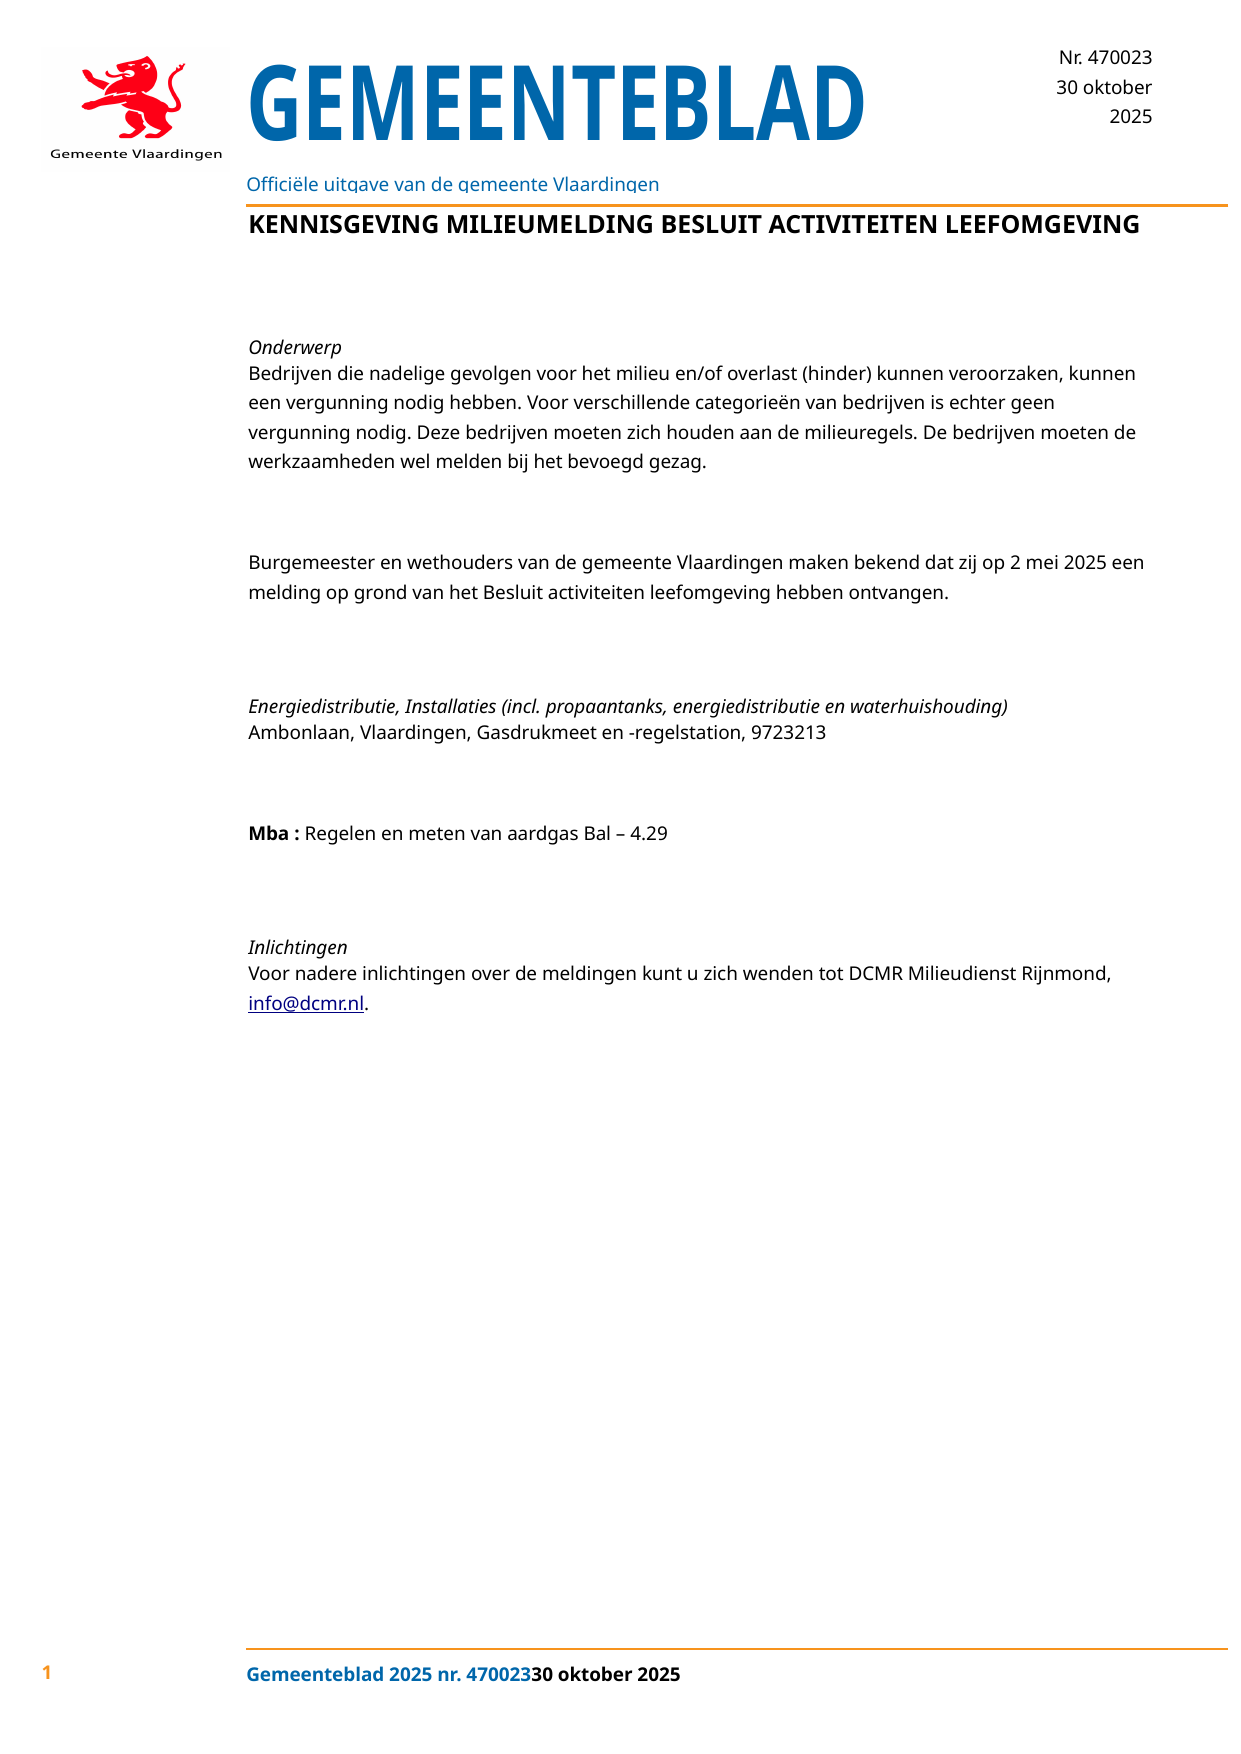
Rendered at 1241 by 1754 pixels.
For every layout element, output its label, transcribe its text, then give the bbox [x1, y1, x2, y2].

text Burgemeester en wethouders van de gemeente Vlaardingen maken bekend dat zij op 2 mei 2025 een melding op grond van het Besluit activiteiten leefomgeving hebben ontvangen. [248, 549, 1152, 605]
text Ambonlaan, Vlaardingen, Gasdrukmeet en -regelstation, 9723213 [248, 719, 1152, 745]
text KENNISGEVING MILIEUMELDING BESLUIT ACTIVITEITEN LEEFOMGEVING [248, 207, 1152, 241]
text Onderwerp [248, 334, 1152, 360]
text Bedrijven die nadelige gevolgen voor het milieu en/of overlast (hinder) kunnen veroorzaken, kunnen een vergunning nodig hebben. Voor verschillende categorieën van bedrijven is echter geen vergunning nodig. Deze bedrijven moeten zich houden aan de milieuregels. De bedrijven moeten de werkzaamheden wel melden bij het bevoegd gezag. [248, 360, 1152, 474]
text Energiedistributie, Installaties (incl. propaantanks, energiedistributie en waterhuishouding) [248, 693, 1152, 719]
picture [41, 47, 231, 172]
text Mba : Regelen en meten van aardgas Bal – 4.29 [248, 820, 1152, 846]
text Voor nadere inlichtingen over de meldingen kunt u zich wenden tot DCMR Milieudienst Rijnmond, info@dcmr.nl. [248, 960, 1152, 1016]
text Inlichtingen [248, 934, 1152, 960]
